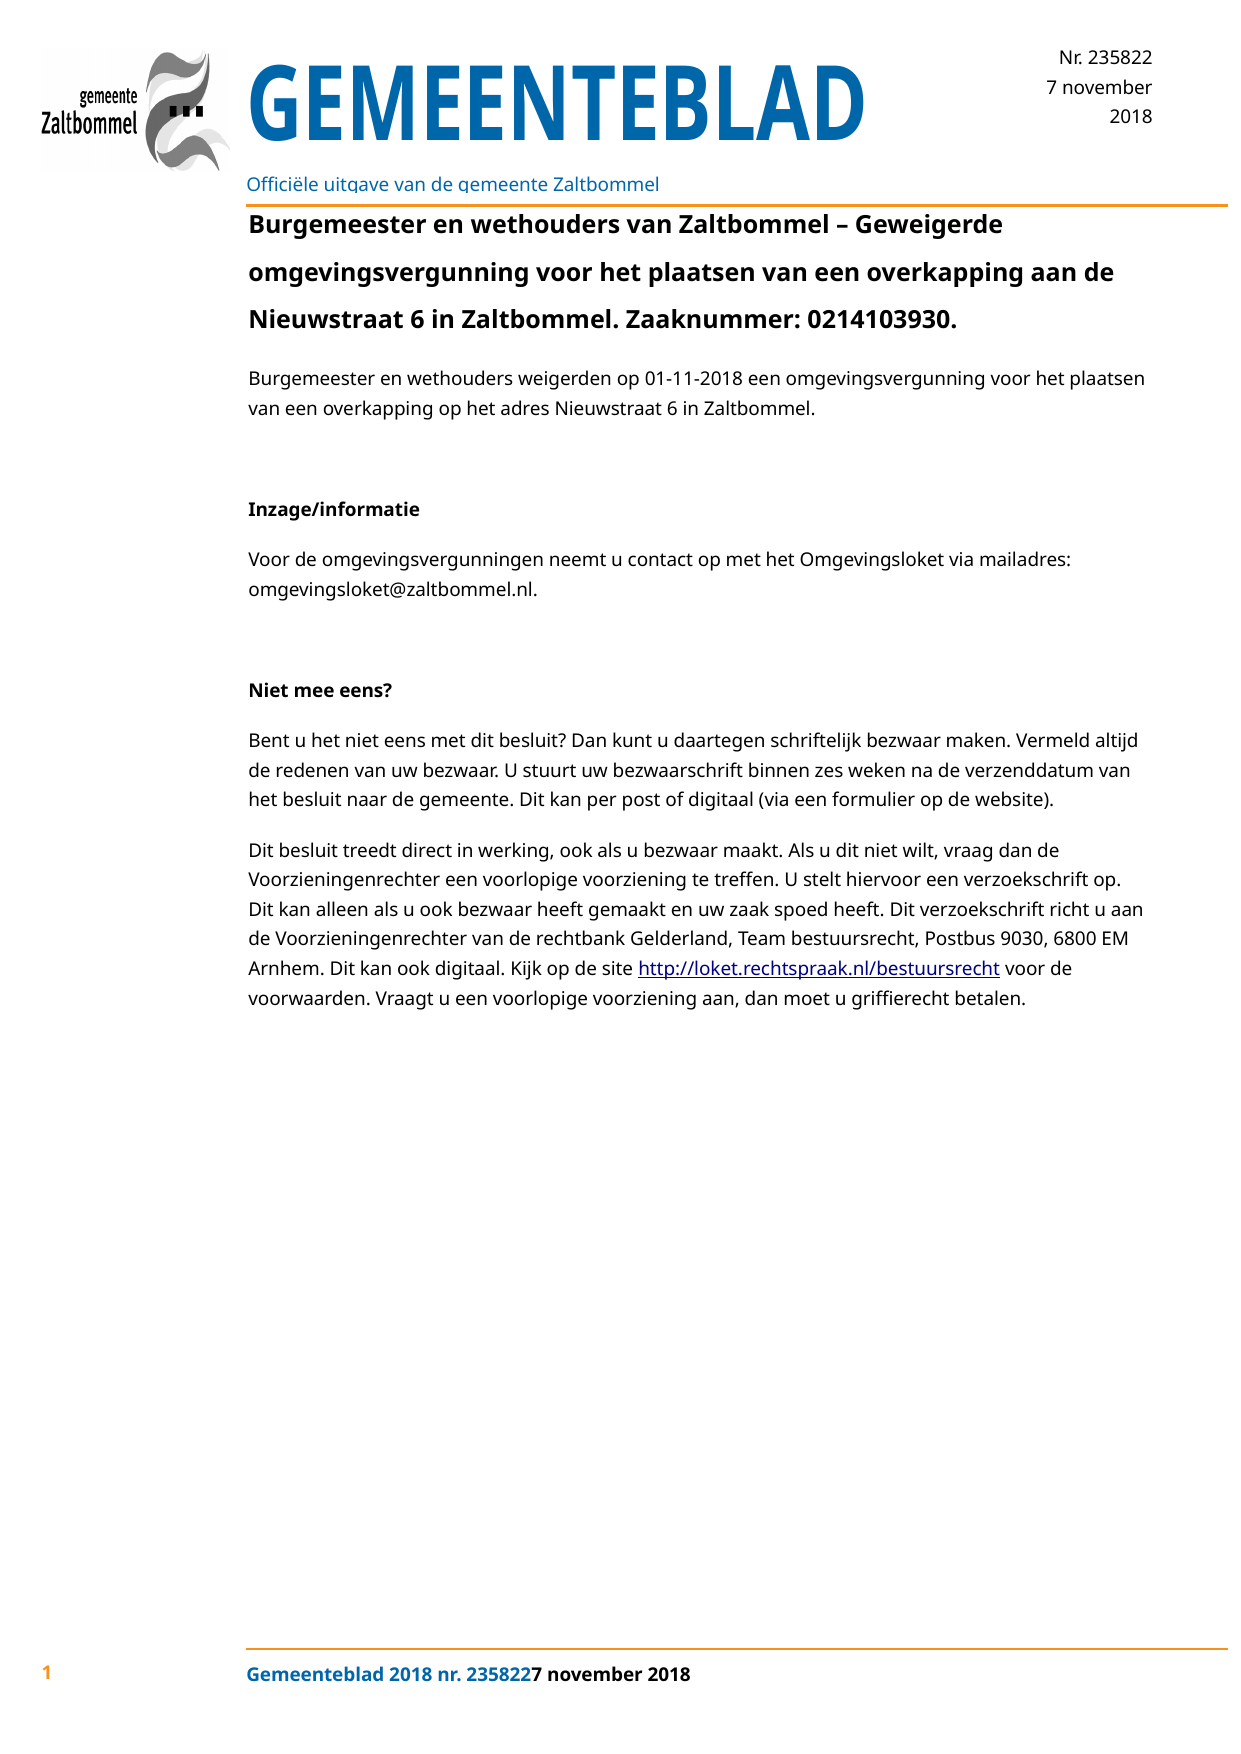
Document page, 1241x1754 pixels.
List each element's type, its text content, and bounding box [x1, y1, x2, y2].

text Niet mee eens? [248, 677, 1152, 702]
text Burgemeester en wethouders van Zaltbommel – Geweigerde omgevingsvergunning voor het plaatsen van een overkapping aan de Nieuwstraat 6 in Zaltbommel. Zaaknummer: 0214103930. [248, 207, 1152, 336]
text Dit besluit treedt direct in werking, ook als u bezwaar maakt. Als u dit niet wilt, vraag dan de Voorzieningenrechter een voorlopige voorziening te treffen. U stelt hiervoor een verzoekschrift op. Dit kan alleen als u ook bezwaar heeft gemaakt en uw zaak spoed heeft. Dit verzoekschrift richt u aan de Voorzieningenrechter van de rechtbank Gelderland, Team bestuursrecht, Postbus 9030, 6800 EM Arnhem. Dit kan ook digitaal. Kijk op de site http://loket.rechtspraak.nl/bestuursrecht voor de voorwaarden. Vraagt u een voorlopige voorziening aan, dan moet u griffierecht betalen. [248, 837, 1152, 1010]
text Bent u het niet eens met dit besluit? Dan kunt u daartegen schriftelijk bezwaar maken. Vermeld altijd de redenen van uw bezwaar. U stuurt uw bezwaarschrift binnen zes weken na de verzenddatum van het besluit naar de gemeente. Dit kan per post of digitaal (via een formulier op de website). [248, 727, 1152, 812]
text Burgemeester en wethouders weigerden op 01-11-2018 een omgevingsvergunning voor het plaatsen van een overkapping op het adres Nieuwstraat 6 in Zaltbommel. [248, 366, 1152, 421]
text Voor de omgevingsvergunningen neemt u contact op met het Omgevingsloket via mailadres: omgevingsloket@zaltbommel.nl. [248, 546, 1152, 602]
text Inzage/informatie [248, 496, 1152, 522]
picture [41, 47, 231, 172]
